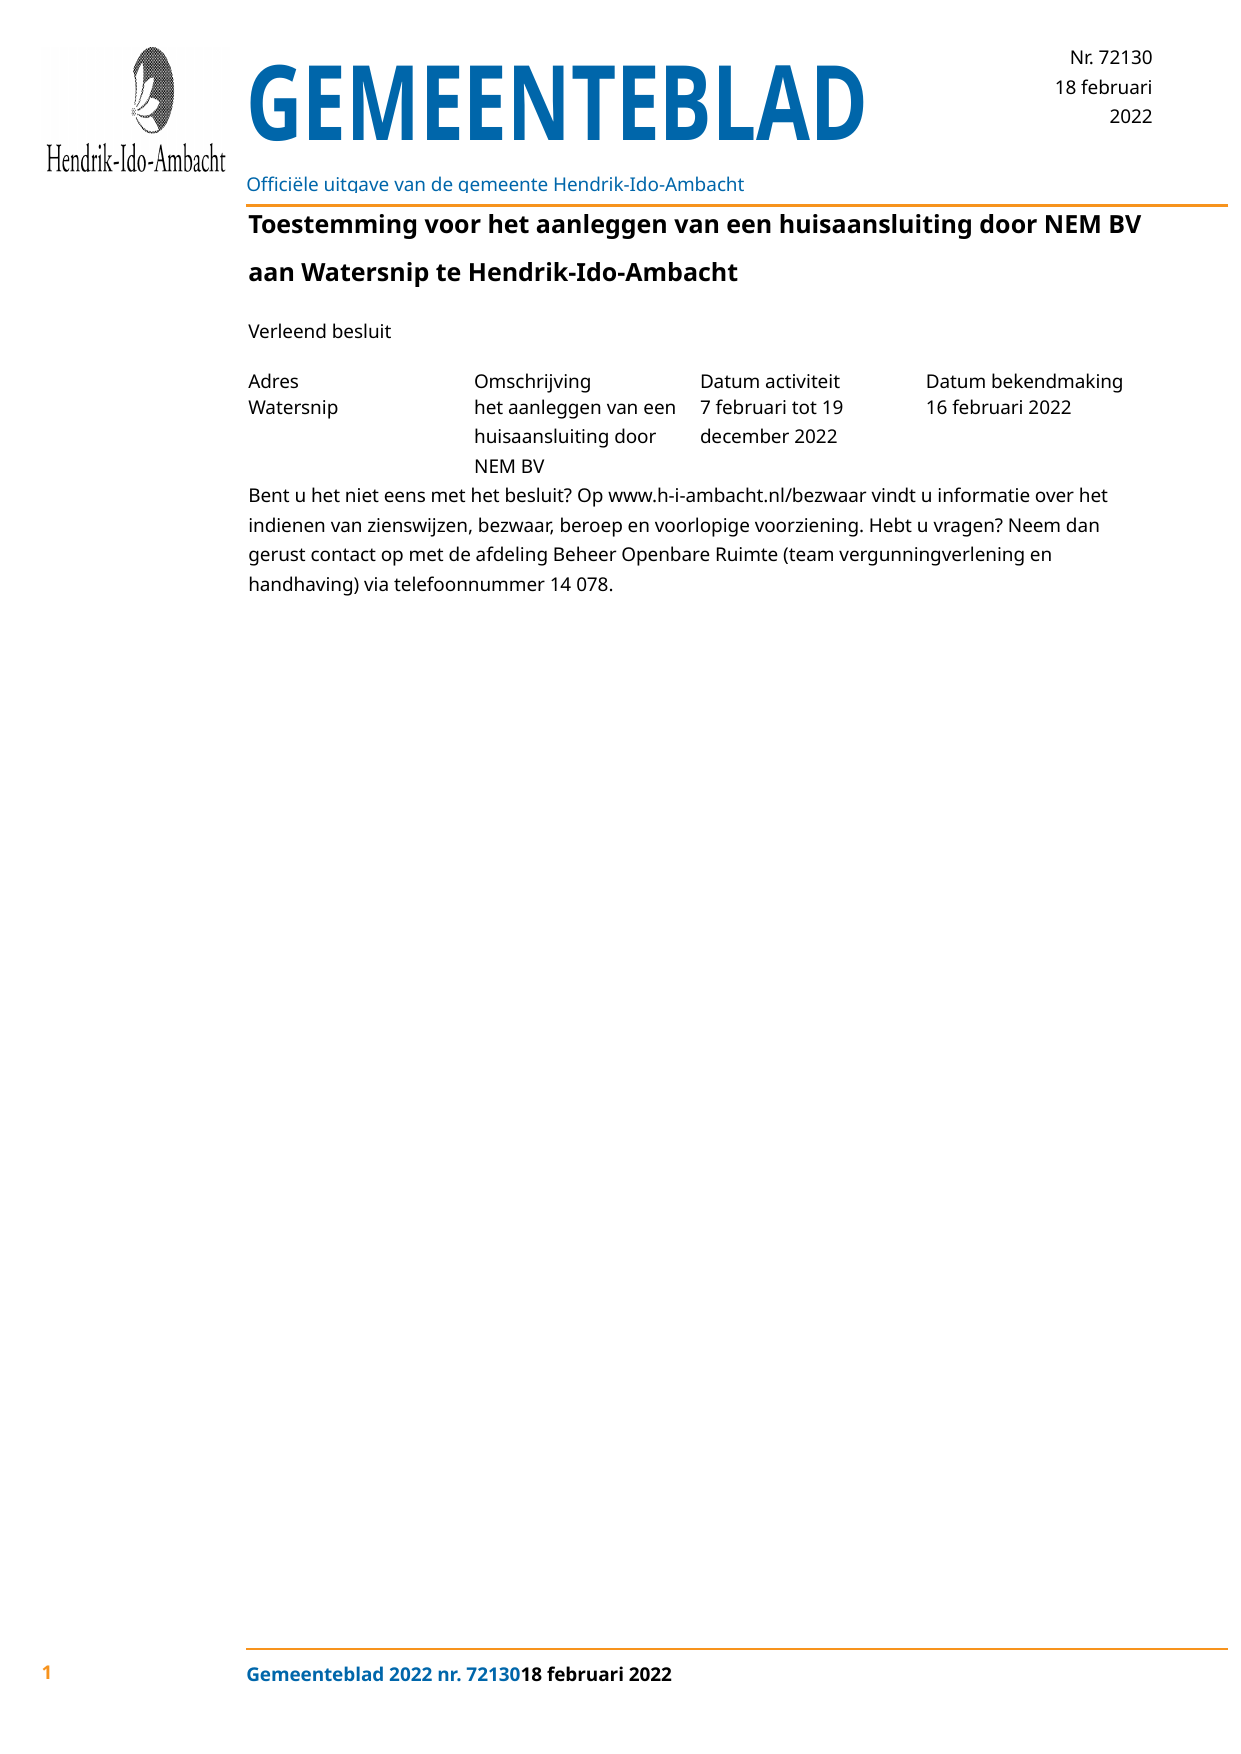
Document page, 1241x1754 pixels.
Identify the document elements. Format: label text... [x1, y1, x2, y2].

table_header Datum activiteit [700, 369, 926, 394]
table_cell het aanleggen van een huisaansluiting door NEM BV [474, 394, 700, 479]
table_header Datum bekendmaking [926, 369, 1152, 394]
table_cell Watersnip [248, 394, 474, 479]
table_header Adres [248, 369, 474, 394]
text Toestemming voor het aanleggen van een huisaansluiting door NEM BV aan Watersnip te Hendrik-Ido-Ambacht [248, 207, 1152, 288]
table_cell 16 februari 2022 [926, 394, 1152, 479]
picture [41, 47, 231, 172]
text Verleend besluit [248, 318, 1152, 344]
table_cell 7 februari tot 19 december 2022 [700, 394, 926, 479]
text Bent u het niet eens met het besluit? Op www.h-i-ambacht.nl/bezwaar vindt u informatie over het indienen van zienswijzen, bezwaar, beroep en voorlopige voorziening. Hebt u vragen? Neem dan gerust contact op met de afdeling Beheer Openbare Ruimte (team vergunningverlening en handhaving) via telefoonnummer 14 078. [248, 482, 1152, 597]
table_header Omschrijving [474, 369, 700, 394]
